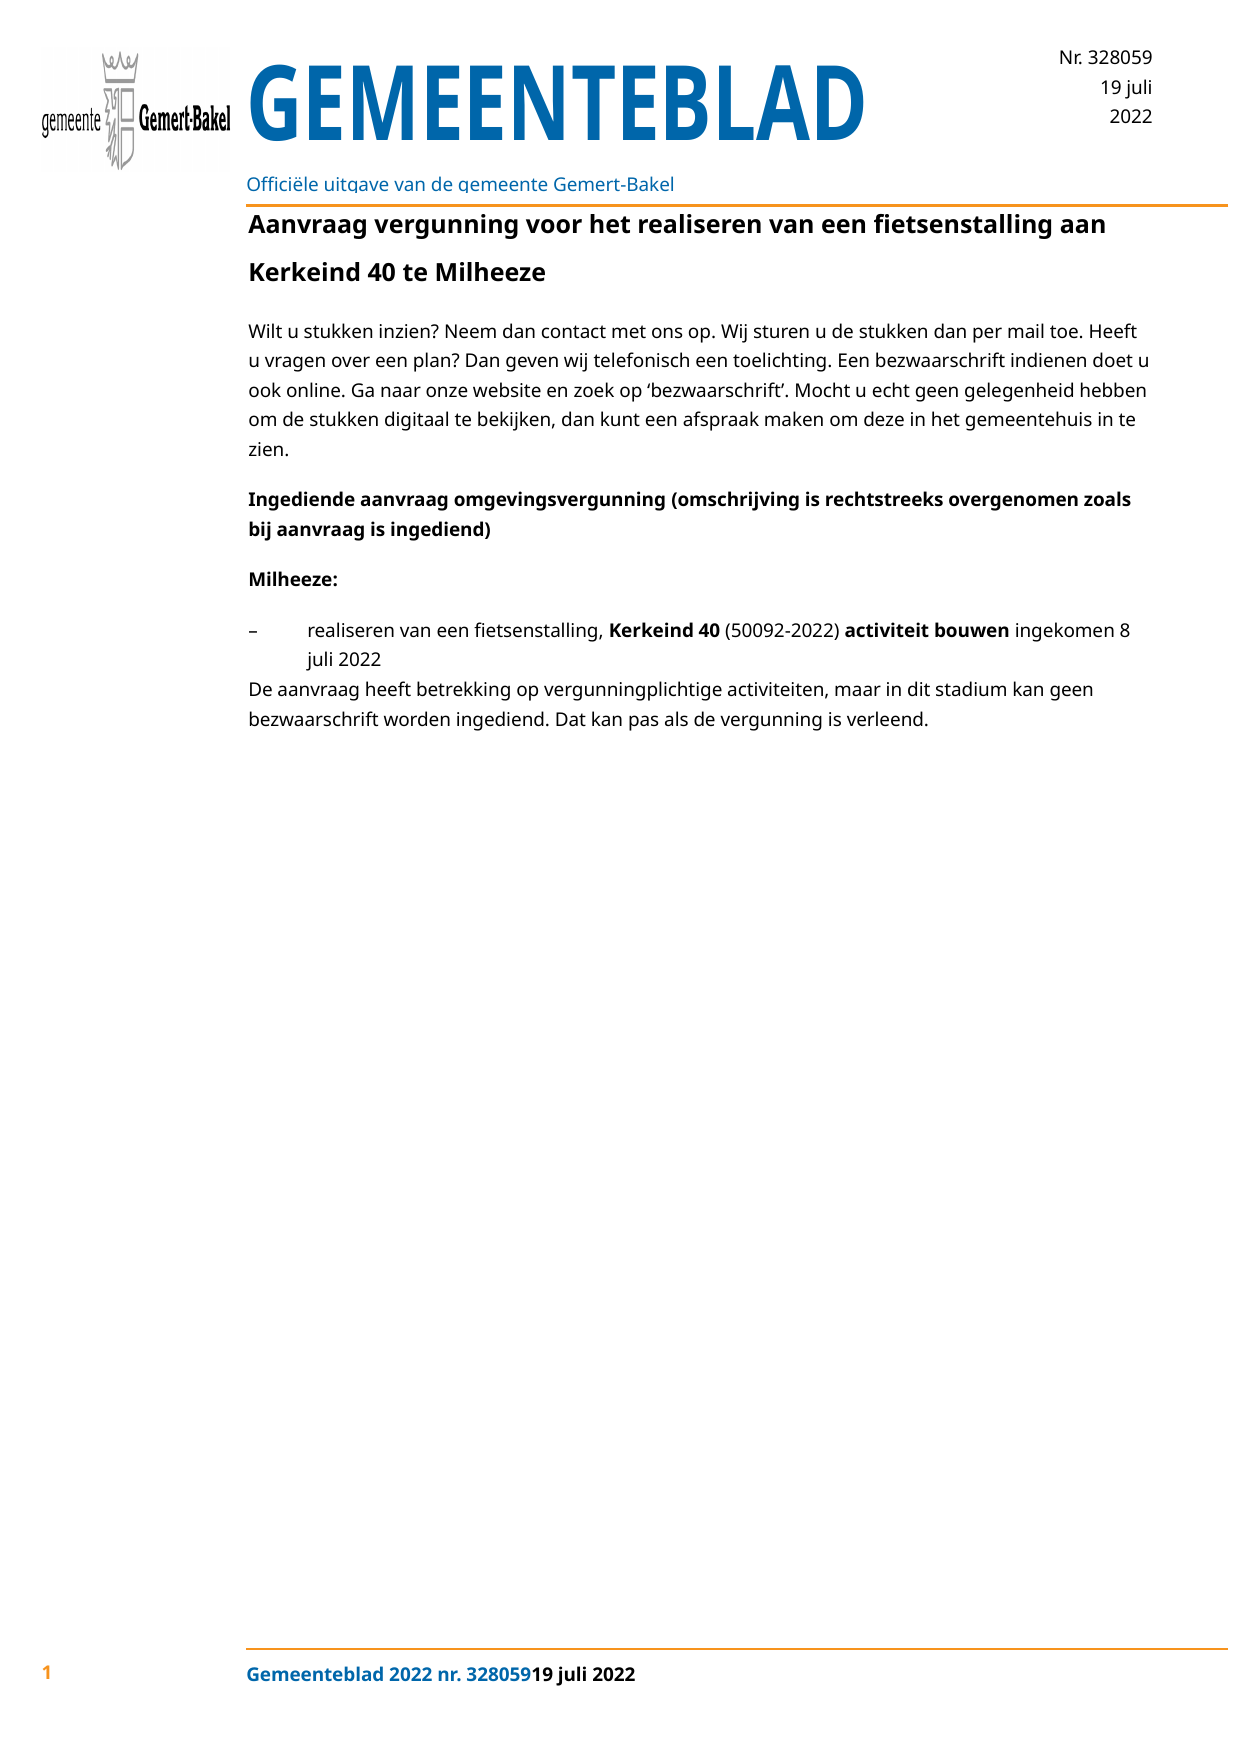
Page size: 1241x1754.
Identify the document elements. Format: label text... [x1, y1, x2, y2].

text De aanvraag heeft betrekking op vergunningplichtige activiteiten, maar in dit stadium kan geen bezwaarschrift worden ingediend. Dat kan pas als de vergunning is verleend. [248, 676, 1152, 732]
text Ingediende aanvraag omgevingsvergunning (omschrijving is rechtstreeks overgenomen zoals bij aanvraag is ingediend) [248, 487, 1152, 542]
text Wilt u stukken inzien? Neem dan contact met ons op. Wij sturen u de stukken dan per mail toe. Heeft u vragen over een plan? Dan geven wij telefonisch een toelichting. Een bezwaarschrift indienen doet u ook online. Ga naar onze website en zoek op ‘bezwaarschrift’. Mocht u echt geen gelegenheid hebben om de stukken digitaal te bekijken, dan kunt een afspraak maken om deze in het gemeentehuis in te zien. [248, 318, 1152, 462]
list realiseren van een fietsenstalling, Kerkeind 40 (50092-2022) activiteit bouwen ingekomen 8 juli 2022 [248, 617, 1152, 672]
picture [41, 47, 231, 172]
text Milheeze: [248, 567, 1152, 592]
text Aanvraag vergunning voor het realiseren van een fietsenstalling aan Kerkeind 40 te Milheeze [248, 207, 1152, 288]
